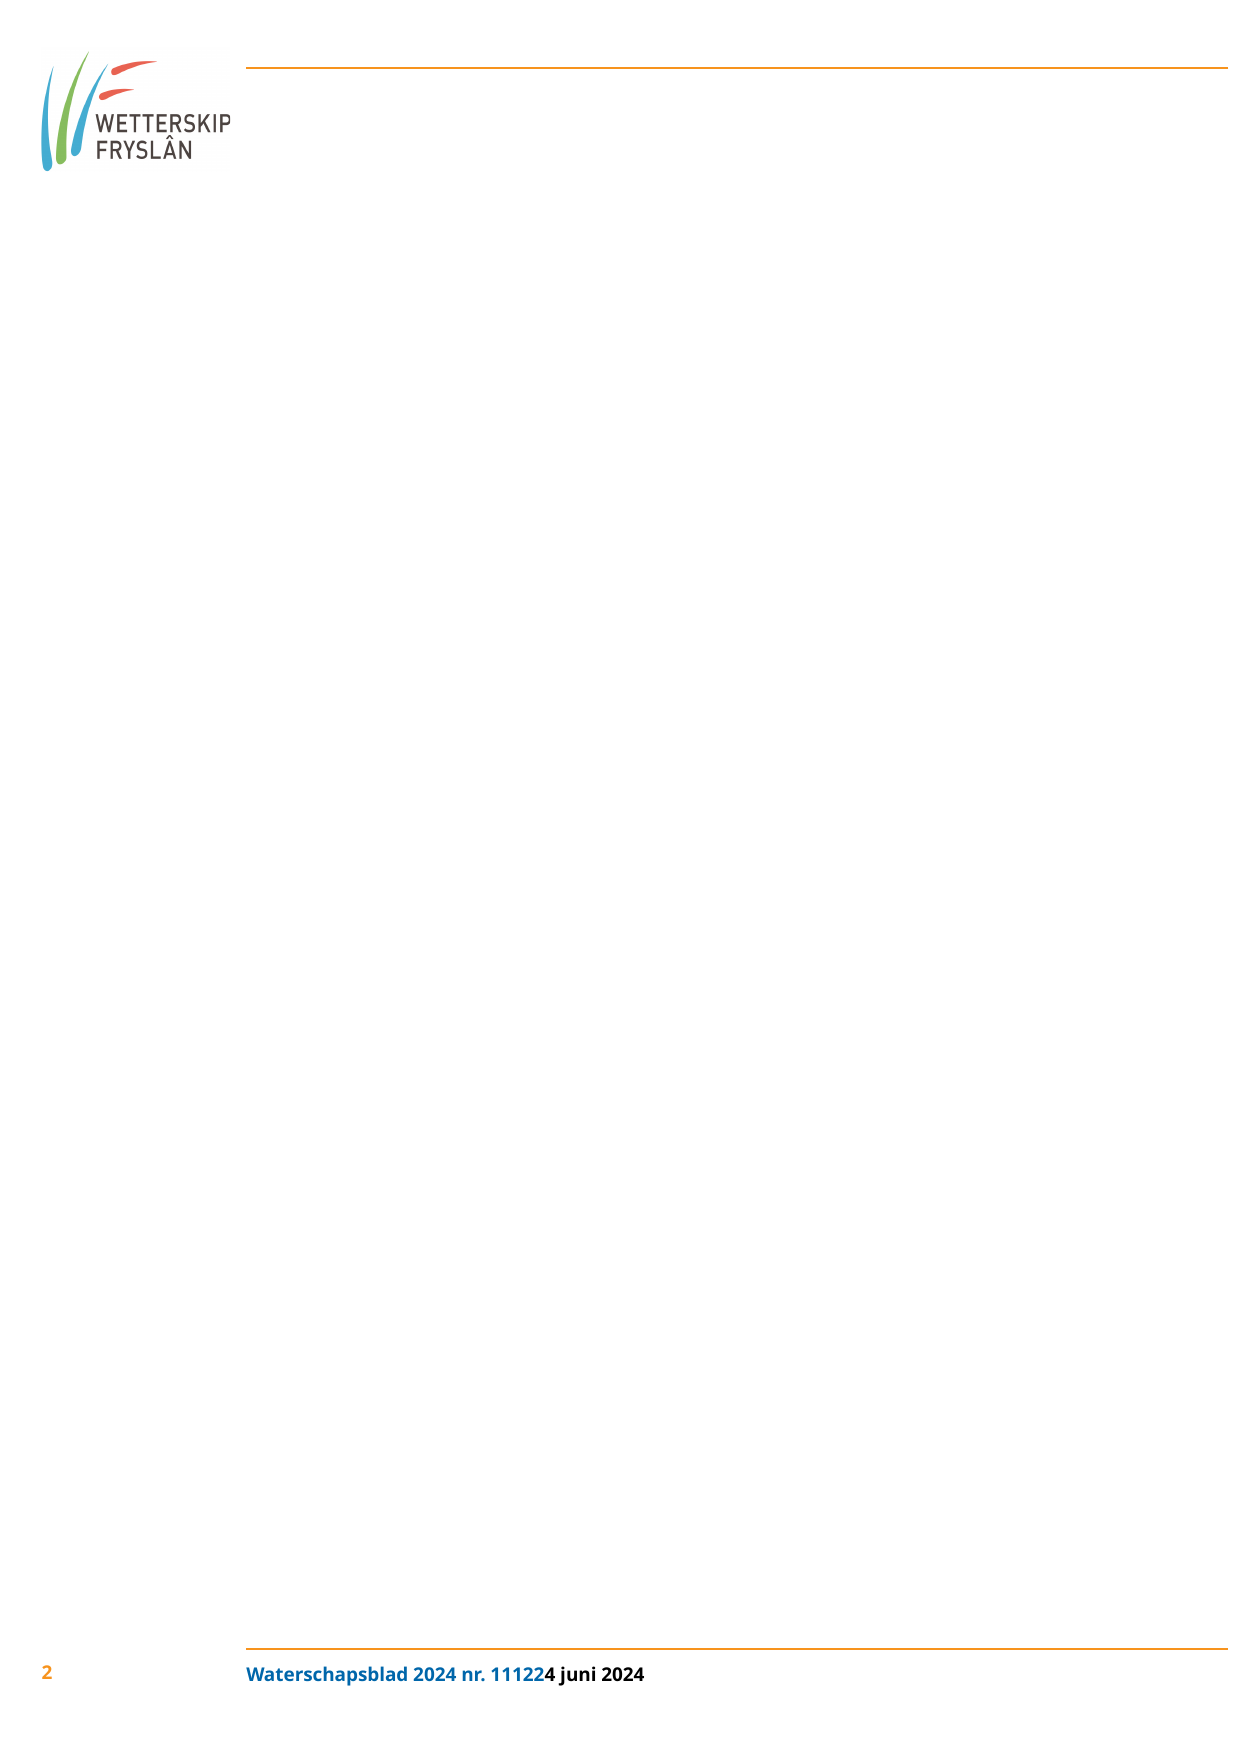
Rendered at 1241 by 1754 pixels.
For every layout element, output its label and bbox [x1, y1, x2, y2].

picture [41, 47, 231, 172]
